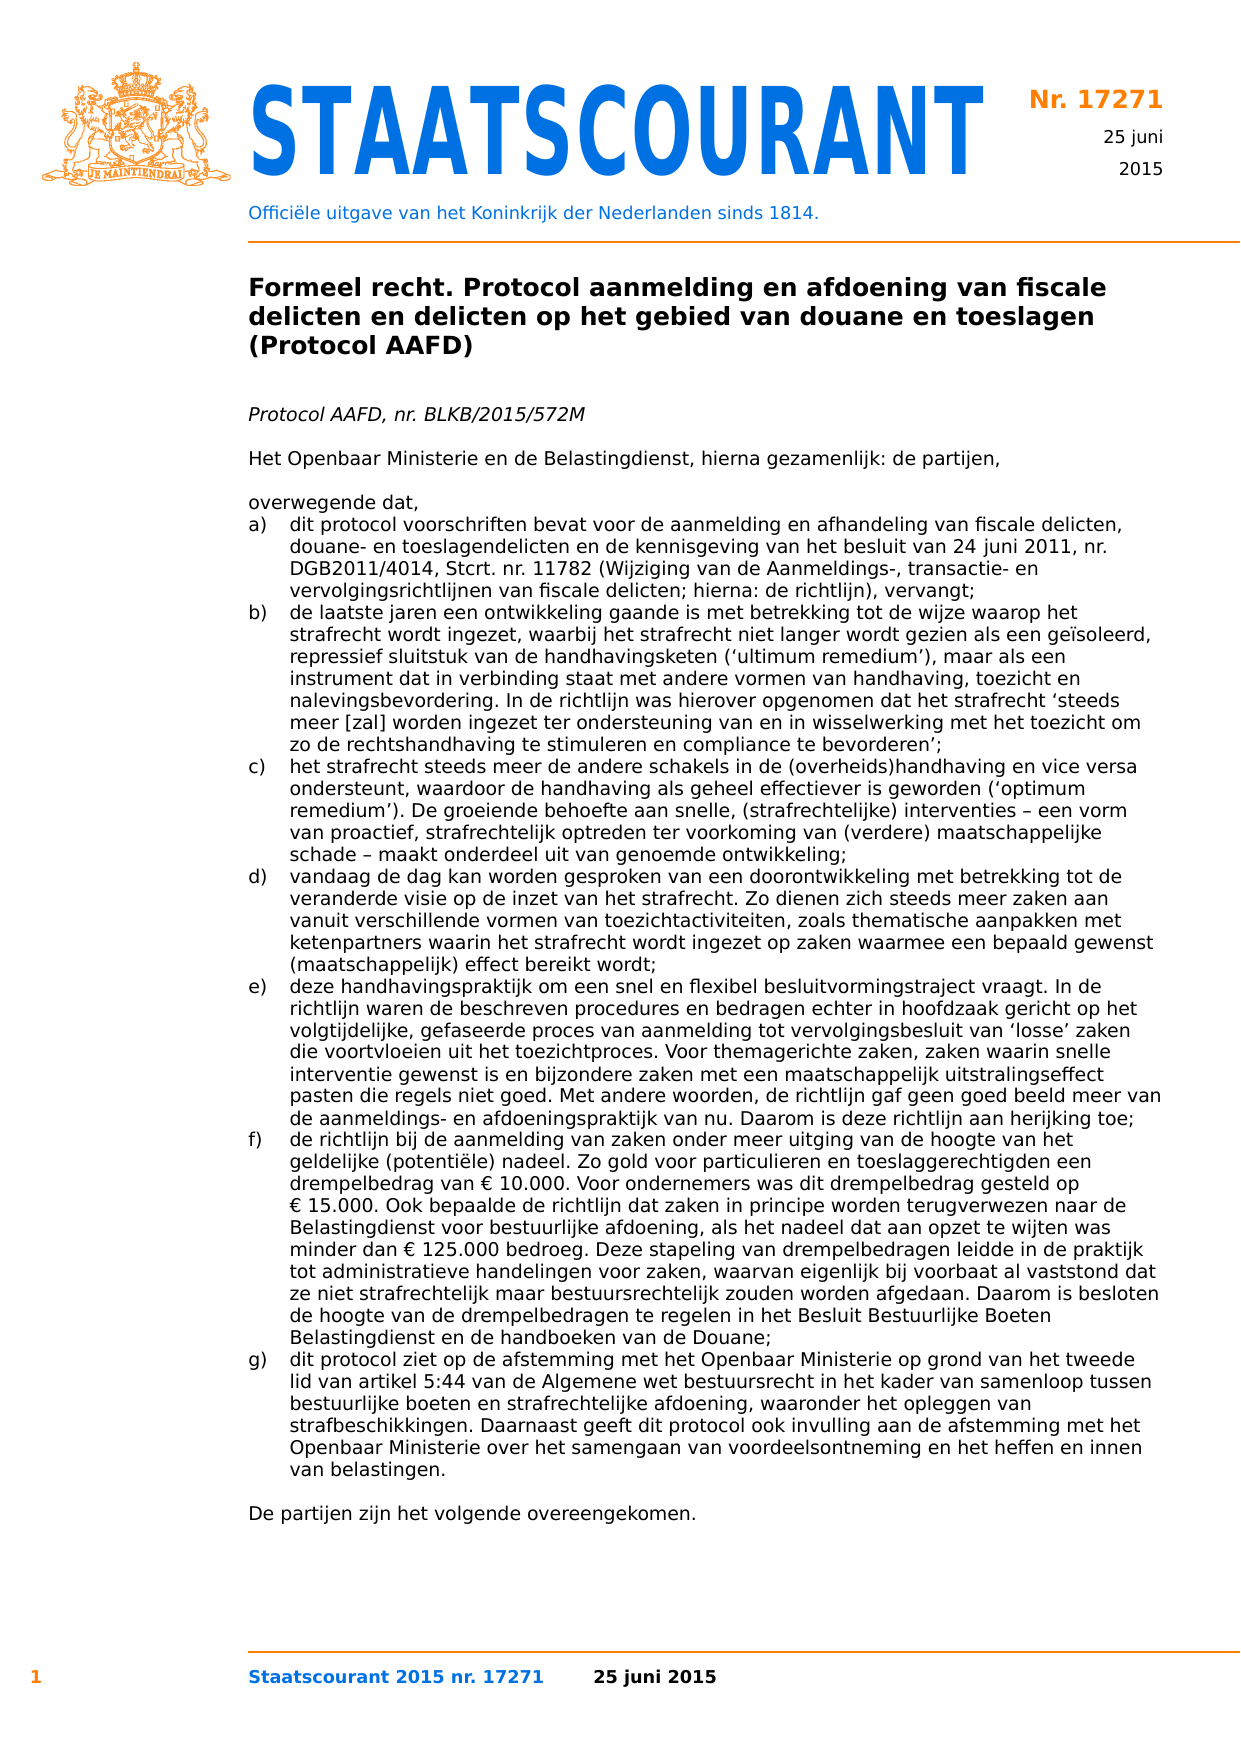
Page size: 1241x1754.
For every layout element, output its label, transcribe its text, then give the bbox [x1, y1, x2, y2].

text Protocol AAFD, nr. BLKB/2015/572M [248, 404, 1163, 426]
table_cell 25 juni [998, 121, 1240, 153]
table_header STAATSCOURANT [248, 62, 998, 203]
picture [41, 62, 231, 186]
text De partijen zijn het volgende overeengekomen. [248, 1503, 1163, 1525]
text Het Openbaar Ministerie en de Belastingdienst, hierna gezamenlijk: de partijen, [248, 448, 1163, 470]
table_header Nr. 17271 [998, 62, 1240, 121]
table_cell Officiële uitgave van het Koninkrijk der Nederlanden sinds 1814. [248, 203, 1240, 241]
text c) het strafrecht steeds meer de andere schakels in de (overheids)handhaving en vice versa ondersteunt, waardoor de handhaving als geheel effectiever is geworden (‘optimum remedium’). De groeiende behoefte aan snelle, (strafrechtelijke) interventies – een vorm van proactief, strafrechtelijk optreden ter voorkoming van (verdere) maatschappelijke schade – maakt onderdeel uit van genoemde ontwikkeling; [248, 756, 1163, 866]
text b) de laatste jaren een ontwikkeling gaande is met betrekking tot de wijze waarop het strafrecht wordt ingezet, waarbij het strafrecht niet langer wordt gezien als een geïsoleerd, repressief sluitstuk van de handhavingsketen (‘ultimum remedium’), maar als een instrument dat in verbinding staat met andere vormen van handhaving, toezicht en nalevingsbevordering. In de richtlijn was hierover opgenomen dat het strafrecht ‘steeds meer [zal] worden ingezet ter ondersteuning van en in wisselwerking met het toezicht om zo de rechtshandhaving te stimuleren en compliance te bevorderen’; [248, 602, 1163, 756]
text d) vandaag de dag kan worden gesproken van een doorontwikkeling met betrekking tot de veranderde visie op de inzet van het strafrecht. Zo dienen zich steeds meer zaken aan vanuit verschillende vormen van toezichtactiviteiten, zoals thematische aanpakken met ketenpartners waarin het strafrecht wordt ingezet op zaken waarmee een bepaald gewenst (maatschappelijk) effect bereikt wordt; [248, 866, 1163, 976]
subtitle Formeel recht. Protocol aanmelding en afdoening van fiscale delicten en delicten op het gebied van douane en toeslagen (Protocol AAFD) [248, 273, 1163, 361]
text e) deze handhavingspraktijk om een snel en flexibel besluitvormingstraject vraagt. In de richtlijn waren de beschreven procedures en bedragen echter in hoofdzaak gericht op het volgtijdelijke, gefaseerde proces van aanmelding tot vervolgingsbesluit van ‘losse’ zaken die voortvloeien uit het toezichtproces. Voor themagerichte zaken, zaken waarin snelle interventie gewenst is en bijzondere zaken met een maatschappelijk uitstralingseffect pasten die regels niet goed. Met andere woorden, de richtlijn gaf geen goed beeld meer van de aanmeldings- en afdoeningspraktijk van nu. Daarom is deze richtlijn aan herijking toe; [248, 976, 1163, 1129]
text g) dit protocol ziet op de afstemming met het Openbaar Ministerie op grond van het tweede lid van artikel 5:44 van de Algemene wet bestuursrecht in het kader van samenloop tussen bestuurlijke boeten en strafrechtelijke afdoening, waaronder het opleggen van strafbeschikkingen. Daarnaast geeft dit protocol ook invulling aan de afstemming met het Openbaar Ministerie over het samengaan van voordeelsontneming en het heffen en innen van belastingen. [248, 1349, 1163, 1481]
text f) de richtlijn bij de aanmelding van zaken onder meer uitging van de hoogte van het geldelijke (potentiële) nadeel. Zo gold voor particulieren en toeslaggerechtigden een drempelbedrag van € 10.000. Voor ondernemers was dit drempelbedrag gesteld op € 15.000. Ook bepaalde de richtlijn dat zaken in principe worden terugverwezen naar de Belastingdienst voor bestuurlijke afdoening, als het nadeel dat aan opzet te wijten was minder dan € 125.000 bedroeg. Deze stapeling van drempelbedragen leidde in de praktijk tot administratieve handelingen voor zaken, waarvan eigenlijk bij voorbaat al vaststond dat ze niet strafrechtelijk maar bestuursrechtelijk zouden worden afgedaan. Daarom is besloten de hoogte van de drempelbedragen te regelen in het Besluit Bestuurlijke Boeten Belastingdienst en de handboeken van de Douane; [248, 1129, 1163, 1349]
text a) dit protocol voorschriften bevat voor de aanmelding en afhandeling van fiscale delicten, douane- en toeslagendelicten en de kennisgeving van het besluit van 24 juni 2011, nr. DGB2011/4014, Stcrt. nr. 11782 (Wijziging van de Aanmeldings-, transactie- en vervolgingsrichtlijnen van fiscale delicten; hierna: de richtlijn), vervangt; [248, 514, 1163, 602]
table_header [25, 62, 248, 241]
table_cell 2015 [998, 153, 1240, 203]
text overwegende dat, [248, 492, 1163, 514]
